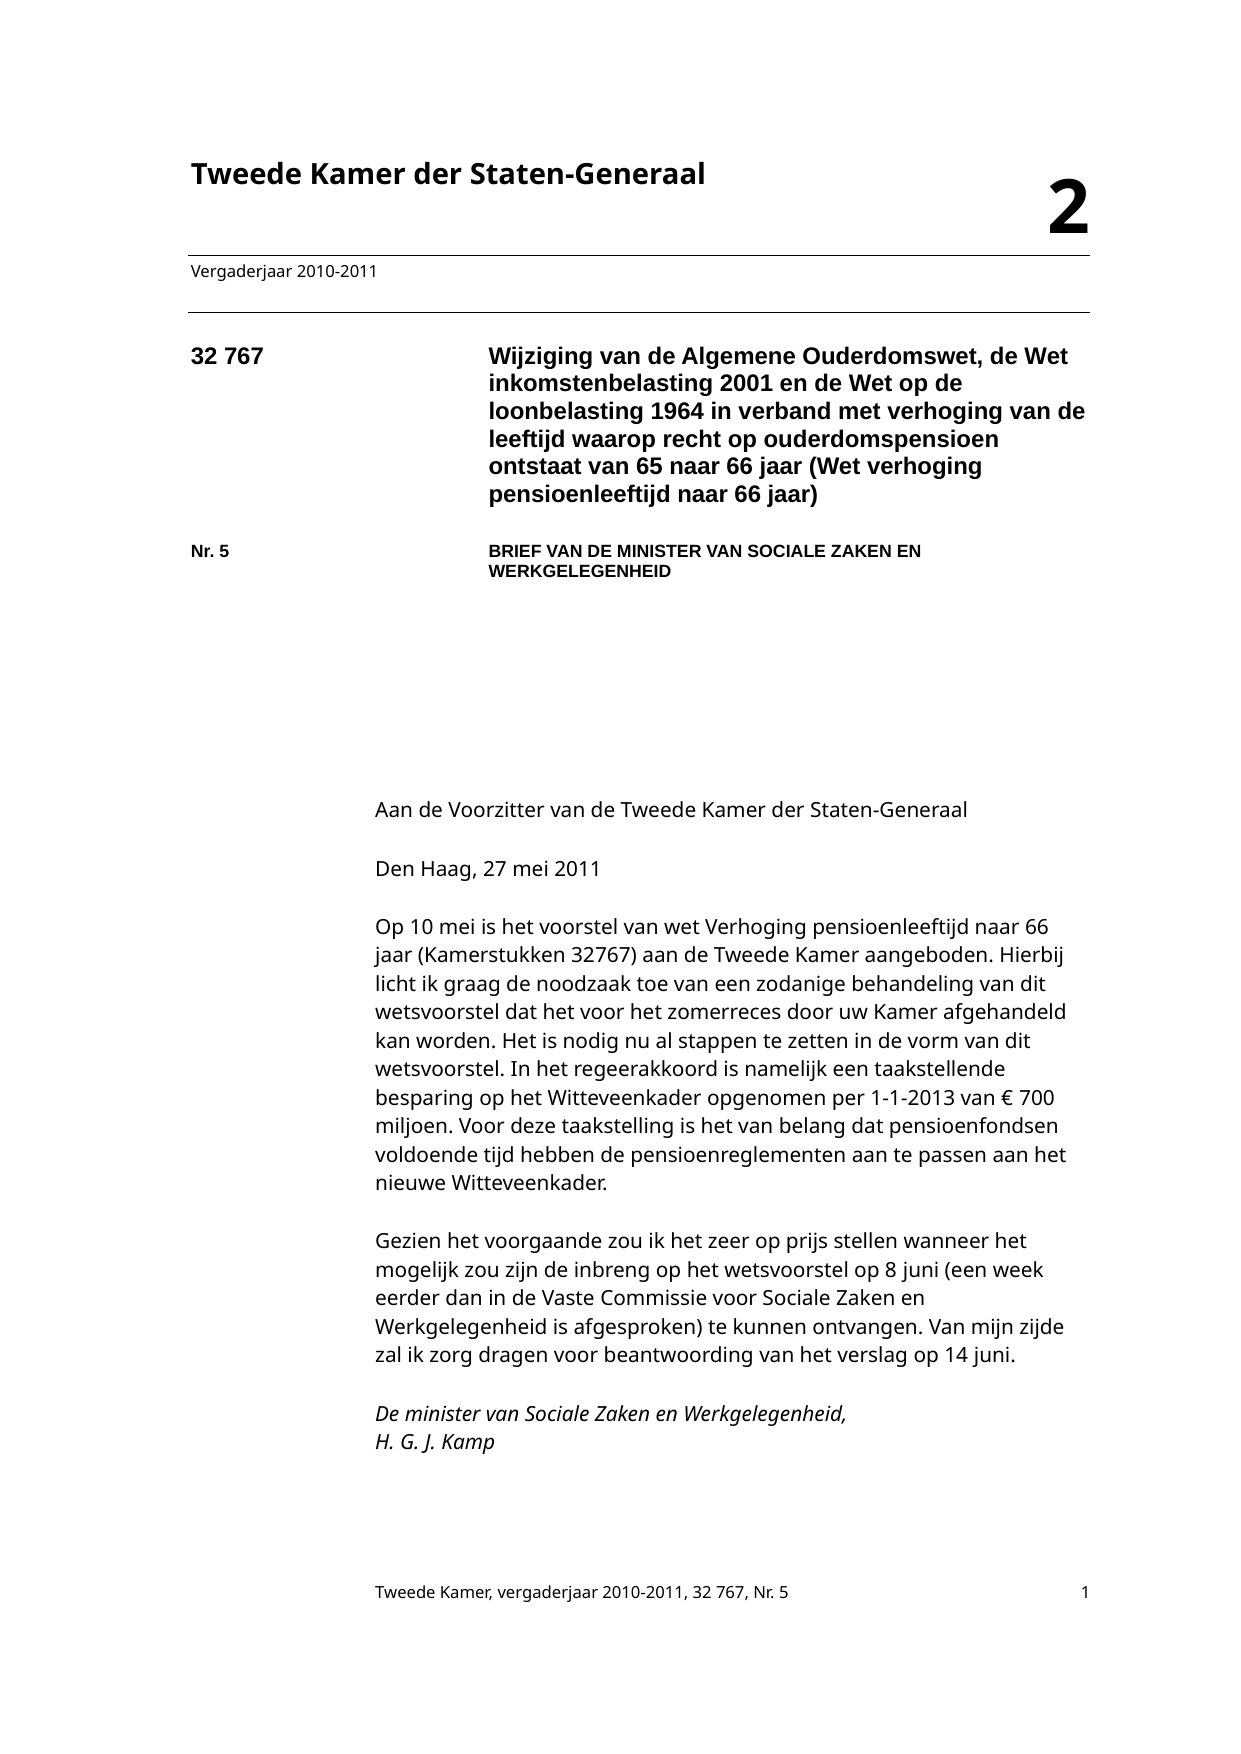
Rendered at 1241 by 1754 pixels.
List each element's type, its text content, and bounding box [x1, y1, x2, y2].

table_cell 32 767 [188, 339, 485, 537]
table_cell Vergaderjaar 2010-2011 [188, 256, 485, 312]
table_header 2 [910, 150, 1090, 255]
text De minister van Sociale Zaken en Werkgelegenheid, [375, 1399, 1090, 1427]
table_cell BRIEF VAN DE MINISTER VAN SOCIALE ZAKEN EN WERKGELEGENHEID [485, 538, 1090, 677]
table_cell [188, 313, 485, 339]
table_cell Nr. 5 [188, 538, 485, 677]
text Den Haag, 27 mei 2011 [375, 854, 1090, 882]
table_header Tweede Kamer der Staten-Generaal [188, 150, 909, 255]
table_cell [485, 256, 1090, 312]
text Aan de Voorzitter van de Tweede Kamer der Staten-Generaal [375, 795, 1090, 824]
text Gezien het voorgaande zou ik het zeer op prijs stellen wanneer het mogelijk zou zijn de inbreng op het wetsvoorstel op 8 juni (een week eerder dan in de Vaste Commissie voor Sociale Zaken en Werkgelegenheid is afgesproken) te kunnen ontvangen. Van mijn zijde zal ik zorg dragen voor beantwoording van het verslag op 14 juni. [375, 1227, 1090, 1369]
text Op 10 mei is het voorstel van wet Verhoging pensioenleeftijd naar 66 jaar (Kamerstukken 32767) aan de Tweede Kamer aangeboden. Hierbij licht ik graag de noodzaak toe van een zodanige behandeling van dit wetsvoorstel dat het voor het zomerreces door uw Kamer afgehandeld kan worden. Het is nodig nu al stappen te zetten in de vorm van dit wetsvoorstel. In het regeerakkoord is namelijk een taakstellende besparing op het Witteveenkader opgenomen per 1-1-2013 van € 700 miljoen. Voor deze taakstelling is het van belang dat pensioenfondsen voldoende tijd hebben de pensioenreglementen aan te passen aan het nieuwe Witteveenkader. [375, 912, 1090, 1197]
table_cell [485, 313, 1090, 339]
text H. G. J. Kamp [375, 1427, 1090, 1456]
table_cell Wijziging van de Algemene Ouderdomswet, de Wet inkomstenbelasting 2001 en de Wet op de loonbelasting 1964 in verband met verhoging van de leeftijd waarop recht op ouderdomspensioen ontstaat van 65 naar 66 jaar (Wet verhoging pensioenleeftijd naar 66 jaar) [485, 339, 1090, 537]
